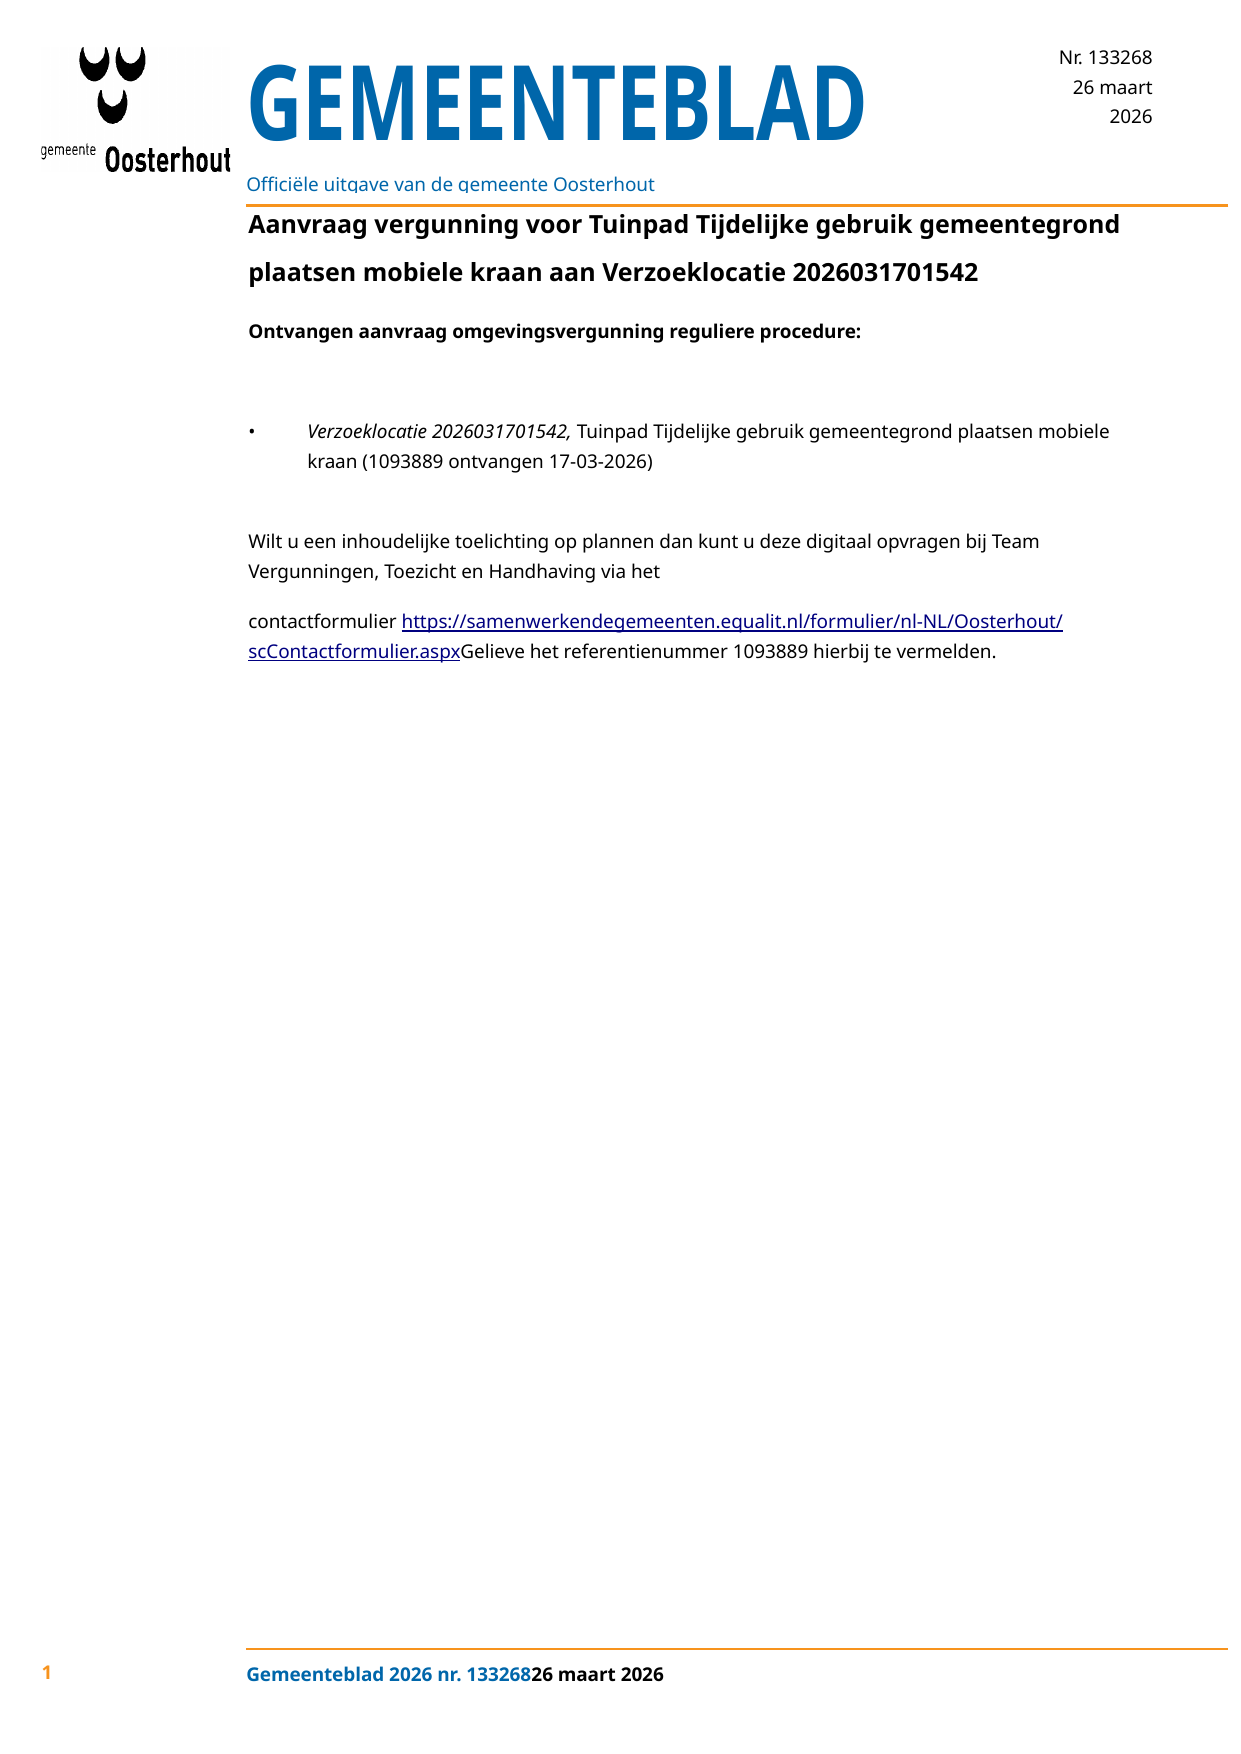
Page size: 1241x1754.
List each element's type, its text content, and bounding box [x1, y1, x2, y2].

text Ontvangen aanvraag omgevingsvergunning reguliere procedure: [248, 318, 1152, 344]
picture [41, 47, 231, 172]
text Wilt u een inhoudelijke toelichting op plannen dan kunt u deze digitaal opvragen bij Team Vergunningen, Toezicht en Handhaving via het [248, 528, 1152, 584]
text Aanvraag vergunning voor Tuinpad Tijdelijke gebruik gemeentegrond plaatsen mobiele kraan aan Verzoeklocatie 2026031701542 [248, 207, 1152, 288]
list Verzoeklocatie 2026031701542, Tuinpad Tijdelijke gebruik gemeentegrond plaatsen mobiele kraan (1093889 ontvangen 17-03-2026) [248, 419, 1152, 474]
text contactformulier https://samenwerkendegemeenten.equalit.nl/formulier/nl-NL/Oosterhout/scContactformulier.aspxGelieve het referentienummer 1093889 hierbij te vermelden. [248, 608, 1152, 664]
